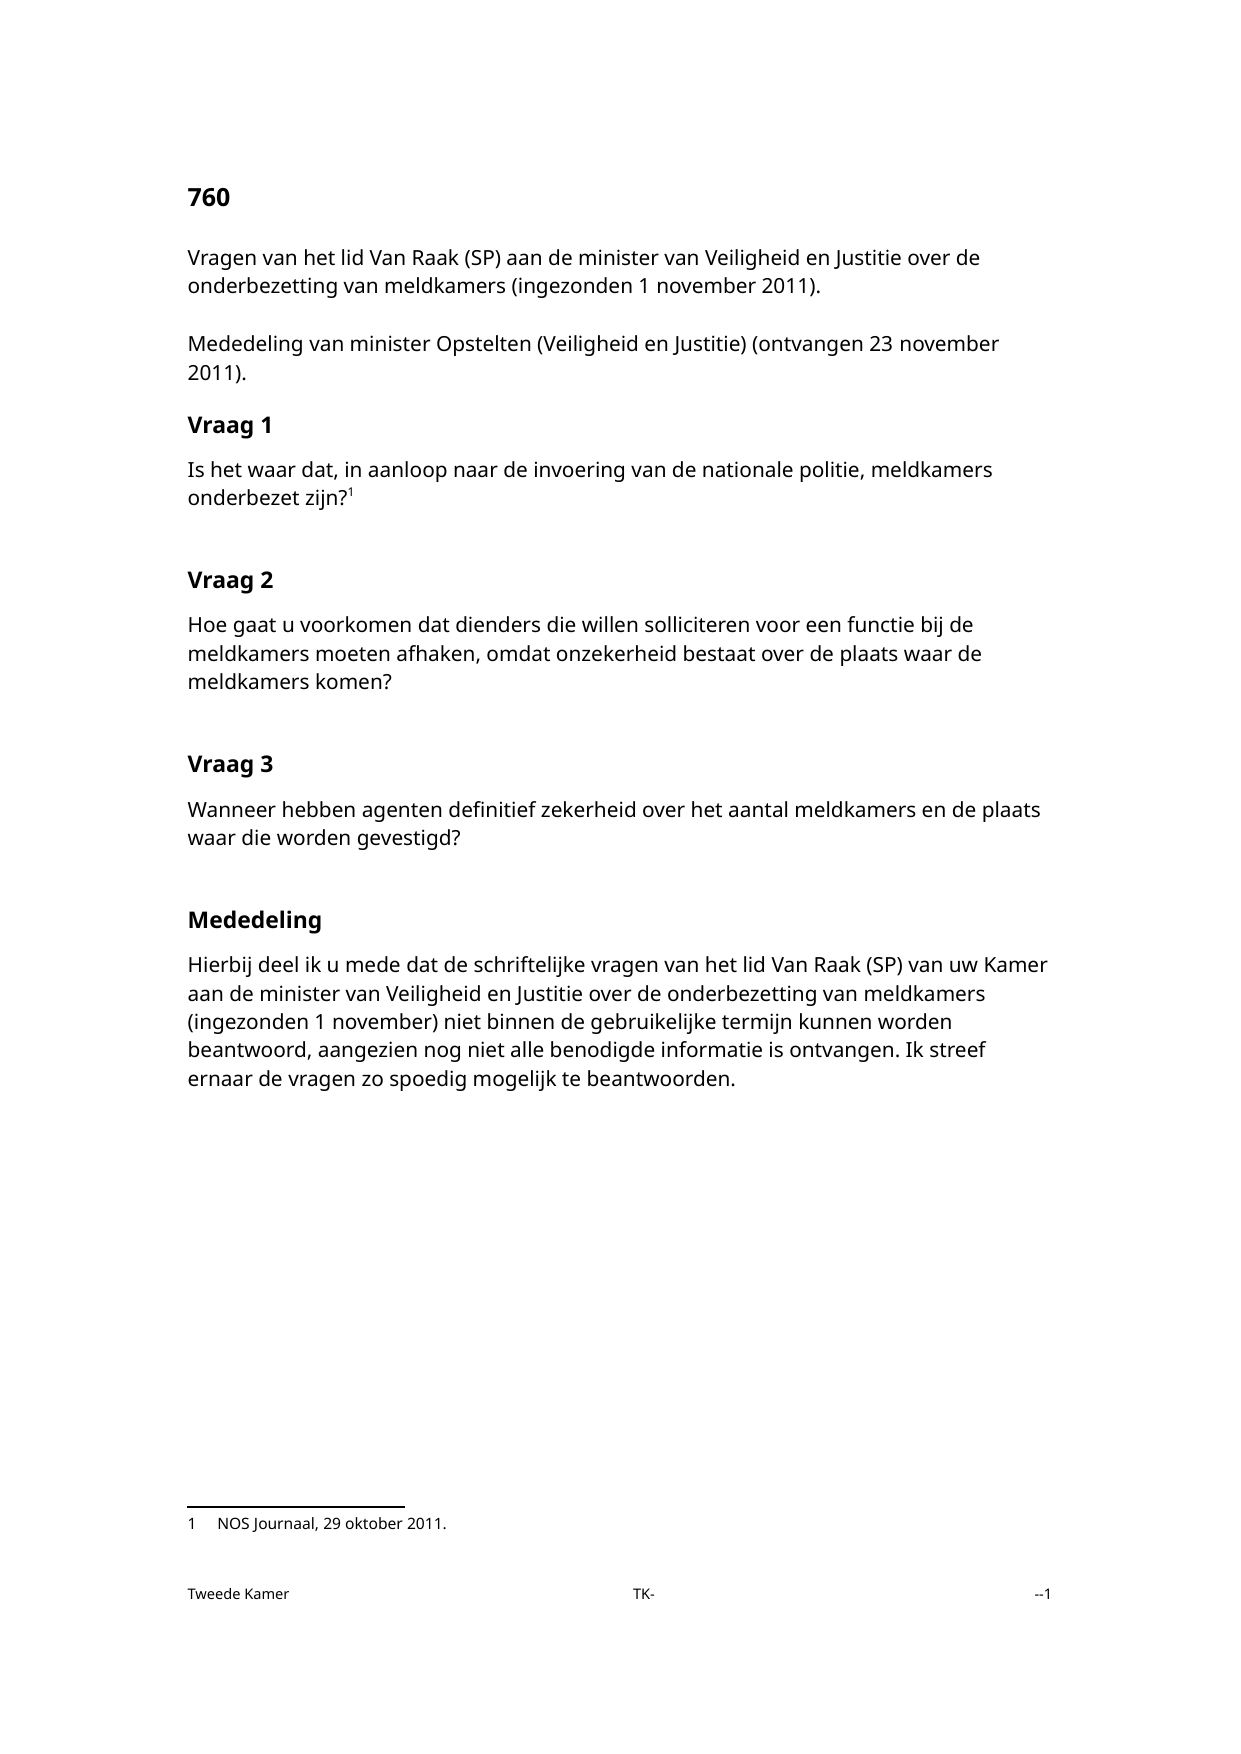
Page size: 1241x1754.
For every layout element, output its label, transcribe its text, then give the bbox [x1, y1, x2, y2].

text Is het waar dat, in aanloop naar de invoering van de nationale politie, meldkamers onderbezet zijn? [187, 455, 1053, 512]
subtitle Vraag 3 [187, 748, 1053, 780]
text Wanneer hebben agenten definitief zekerheid over het aantal meldkamers en de plaats waar die worden gevestigd? [187, 795, 1053, 852]
text Vragen van het lid Van Raak (SP) aan de minister van Veiligheid en Justitie over de onderbezetting van meldkamers (ingezonden 1 november 2011). [187, 243, 1053, 300]
subtitle Vraag 2 [187, 564, 1053, 596]
subtitle Mededeling [187, 904, 1053, 935]
subtitle Vraag 1 [187, 409, 1053, 440]
text Mededeling van minister Opstelten (Veiligheid en Justitie) (ontvangen 23 november 2011). [187, 329, 1053, 386]
text 760 [187, 179, 1053, 213]
text Hierbij deel ik u mede dat de schriftelijke vragen van het lid Van Raak (SP) van uw Kamer aan de minister van Veiligheid en Justitie over de onderbezetting van meldkamers (ingezonden 1 november) niet binnen de gebruikelijke termijn kunnen worden beantwoord, aangezien nog niet alle benodigde informatie is ontvangen. Ik streef ernaar de vragen zo spoedig mogelijk te beantwoorden. [187, 950, 1053, 1092]
text Hoe gaat u voorkomen dat dienders die willen solliciteren voor een functie bij de meldkamers moeten afhaken, omdat onzekerheid bestaat over de plaats waar de meldkamers komen? [187, 611, 1053, 696]
text NOS Journaal, 29 oktober 2011. [187, 1506, 1053, 1534]
